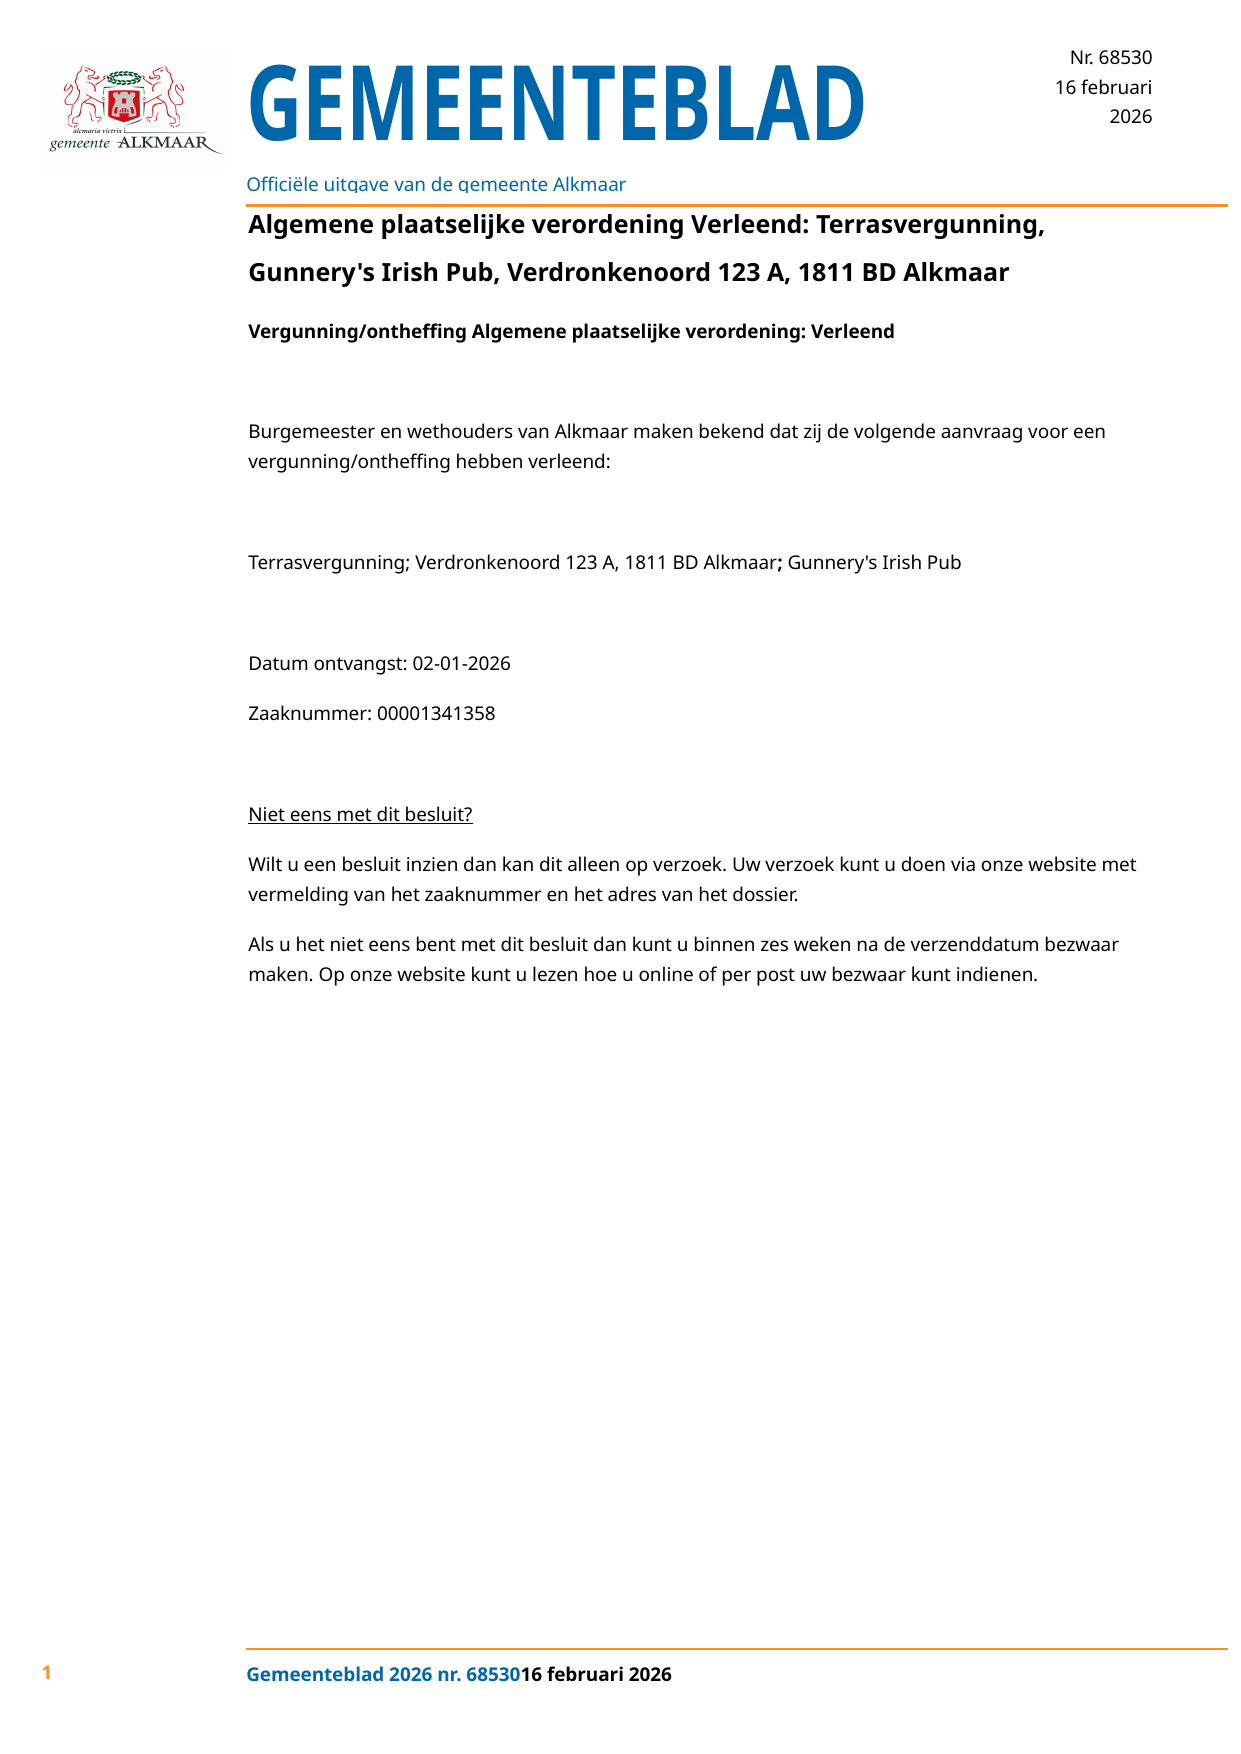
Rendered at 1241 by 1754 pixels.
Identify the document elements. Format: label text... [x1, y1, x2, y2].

text Datum ontvangst: 02-01-2026 [248, 650, 1152, 676]
text Wilt u een besluit inzien dan kan dit alleen op verzoek. Uw verzoek kunt u doen via onze website met vermelding van het zaaknummer en het adres van het dossier. [248, 852, 1152, 907]
text Vergunning/ontheffing Algemene plaatselijke verordening: Verleend [248, 318, 1152, 344]
text Zaaknummer: 00001341358 [248, 700, 1152, 726]
text Algemene plaatselijke verordening Verleend: Terrasvergunning, Gunnery's Irish Pub, Verdronkenoord 123 A, 1811 BD Alkmaar [248, 207, 1152, 288]
text Als u het niet eens bent met dit besluit dan kunt u binnen zes weken na de verzenddatum bezwaar maken. Op onze website kunt u lezen hoe u online of per post uw bezwaar kunt indienen. [248, 932, 1152, 987]
text Niet eens met dit besluit? [248, 801, 1152, 827]
text Burgemeester en wethouders van Alkmaar maken bekend dat zij de volgende aanvraag voor een vergunning/ontheffing hebben verleend: [248, 419, 1152, 474]
text Terrasvergunning; Verdronkenoord 123 A, 1811 BD Alkmaar; Gunnery's Irish Pub [248, 549, 1152, 575]
picture [41, 47, 231, 172]
